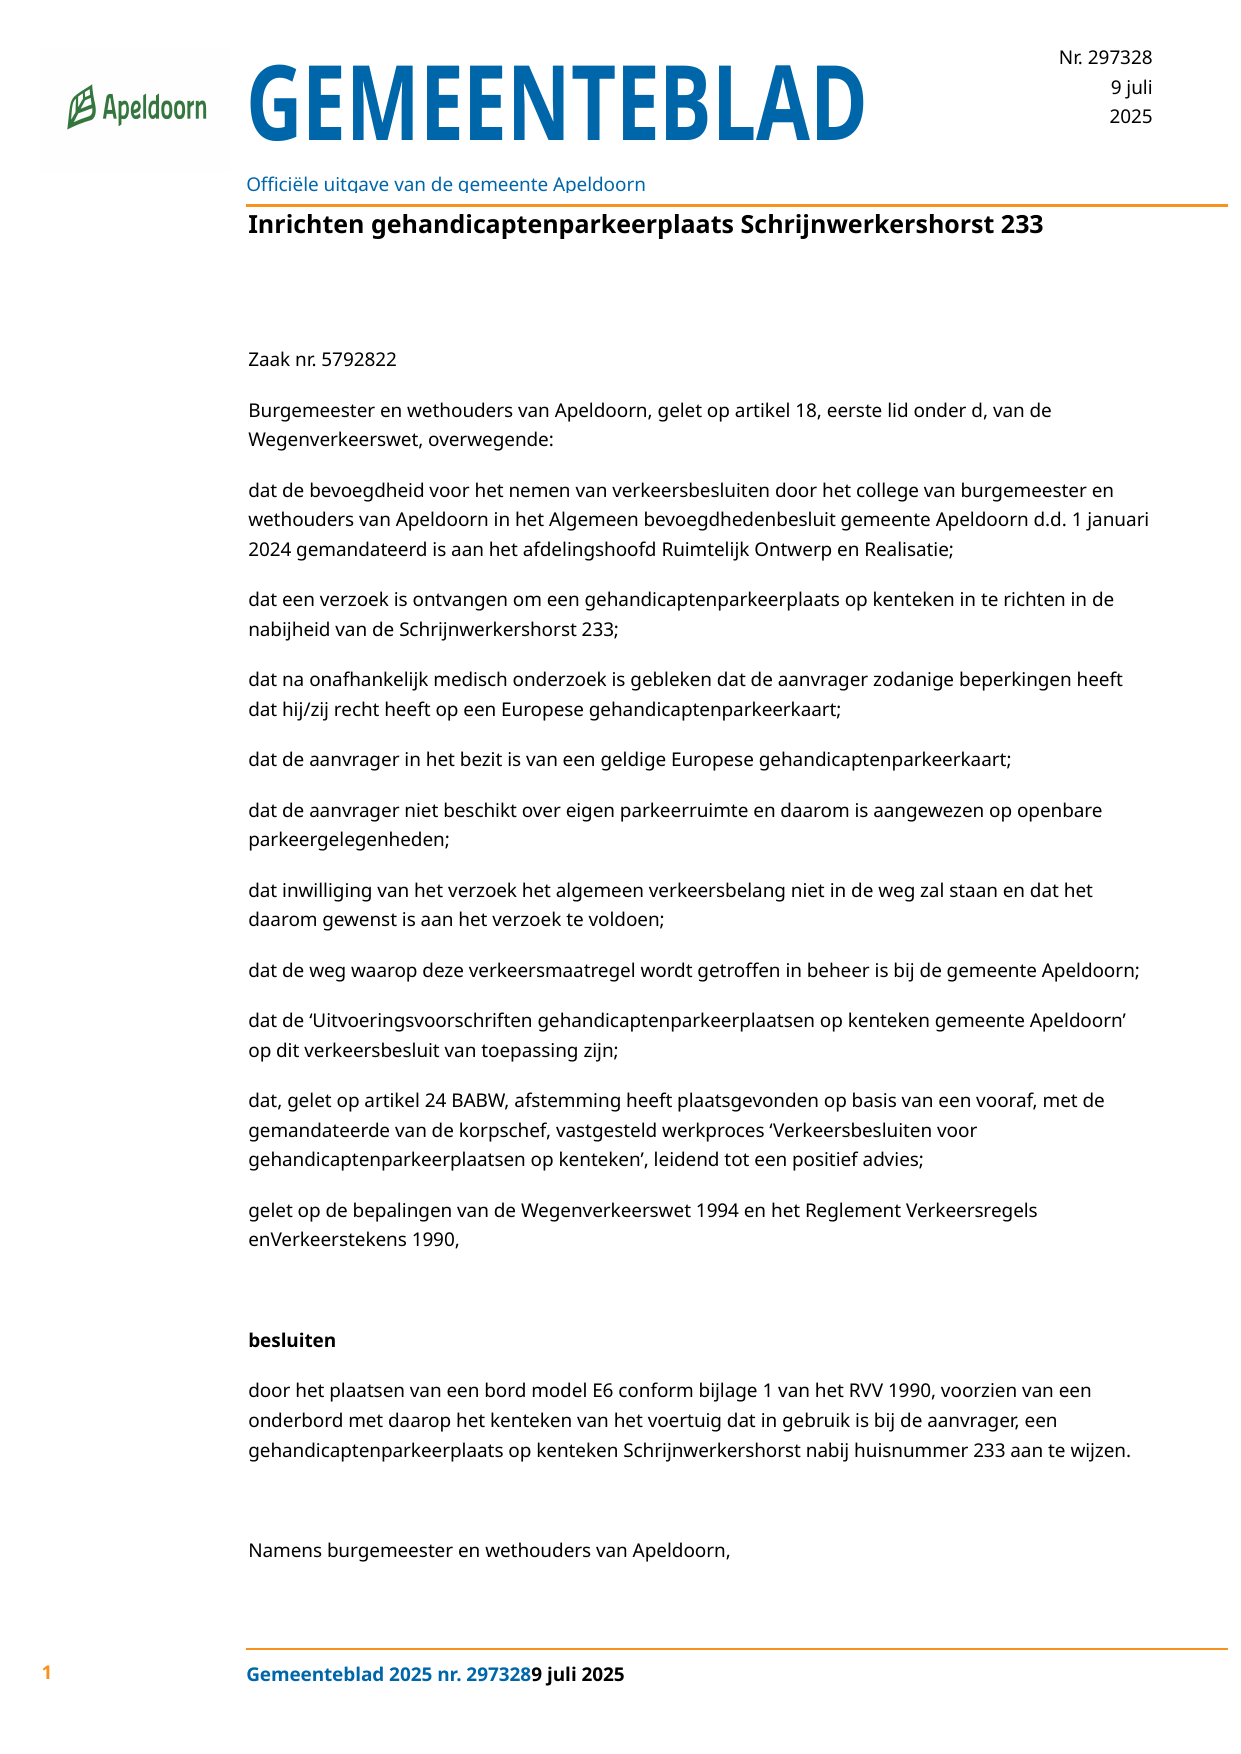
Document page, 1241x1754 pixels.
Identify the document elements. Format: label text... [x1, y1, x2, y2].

text dat, gelet op artikel 24 BABW, afstemming heeft plaatsgevonden op basis van een vooraf, met de gemandateerde van de korpschef, vastgesteld werkproces ‘Verkeersbesluiten voor gehandicaptenparkeerplaatsen op kenteken’, leidend tot een positief advies; [248, 1087, 1152, 1172]
text door het plaatsen van een bord model E6 conform bijlage 1 van het RVV 1990, voorzien van een onderbord met daarop het kenteken van het voertuig dat in gebruik is bij de aanvrager, een gehandicaptenparkeerplaats op kenteken Schrijnwerkershorst nabij huisnummer 233 aan te wijzen. [248, 1378, 1152, 1463]
text dat de aanvrager in het bezit is van een geldige Europese gehandicaptenparkeerkaart; [248, 746, 1152, 772]
text Namens burgemeester en wethouders van Apeldoorn, [248, 1538, 1152, 1563]
text dat de ‘Uitvoeringsvoorschriften gehandicaptenparkeerplaatsen op kenteken gemeente Apeldoorn’ op dit verkeersbesluit van toepassing zijn; [248, 1007, 1152, 1063]
text Zaak nr. 5792822 [248, 346, 1152, 372]
text dat de weg waarop deze verkeersmaatregel wordt getroffen in beheer is bij de gemeente Apeldoorn; [248, 957, 1152, 983]
text dat de aanvrager niet beschikt over eigen parkeerruimte en daarom is aangewezen op openbare parkeergelegenheden; [248, 797, 1152, 852]
text dat de bevoegdheid voor het nemen van verkeersbesluiten door het college van burgemeester en wethouders van Apeldoorn in het Algemeen bevoegdhedenbesluit gemeente Apeldoorn d.d. 1 januari 2024 gemandateerd is aan het afdelingshoofd Ruimtelijk Ontwerp en Realisatie; [248, 477, 1152, 562]
text dat na onafhankelijk medisch onderzoek is gebleken dat de aanvrager zodanige beperkingen heeft dat hij/zij recht heeft op een Europese gehandicaptenparkeerkaart; [248, 666, 1152, 722]
picture [41, 47, 231, 172]
text dat inwilliging van het verzoek het algemeen verkeersbelang niet in de weg zal staan en dat het daarom gewenst is aan het verzoek te voldoen; [248, 877, 1152, 932]
text Burgemeester en wethouders van Apeldoorn, gelet op artikel 18, eerste lid onder d, van de Wegenverkeerswet, overwegende: [248, 397, 1152, 452]
text dat een verzoek is ontvangen om een gehandicaptenparkeerplaats op kenteken in te richten in de nabijheid van de Schrijnwerkershorst 233; [248, 586, 1152, 642]
text Inrichten gehandicaptenparkeerplaats Schrijnwerkershorst 233 [248, 207, 1152, 241]
text gelet op de bepalingen van de Wegenverkeerswet 1994 en het Reglement Verkeersregels enVerkeerstekens 1990, [248, 1197, 1152, 1252]
text besluiten [248, 1327, 1152, 1353]
